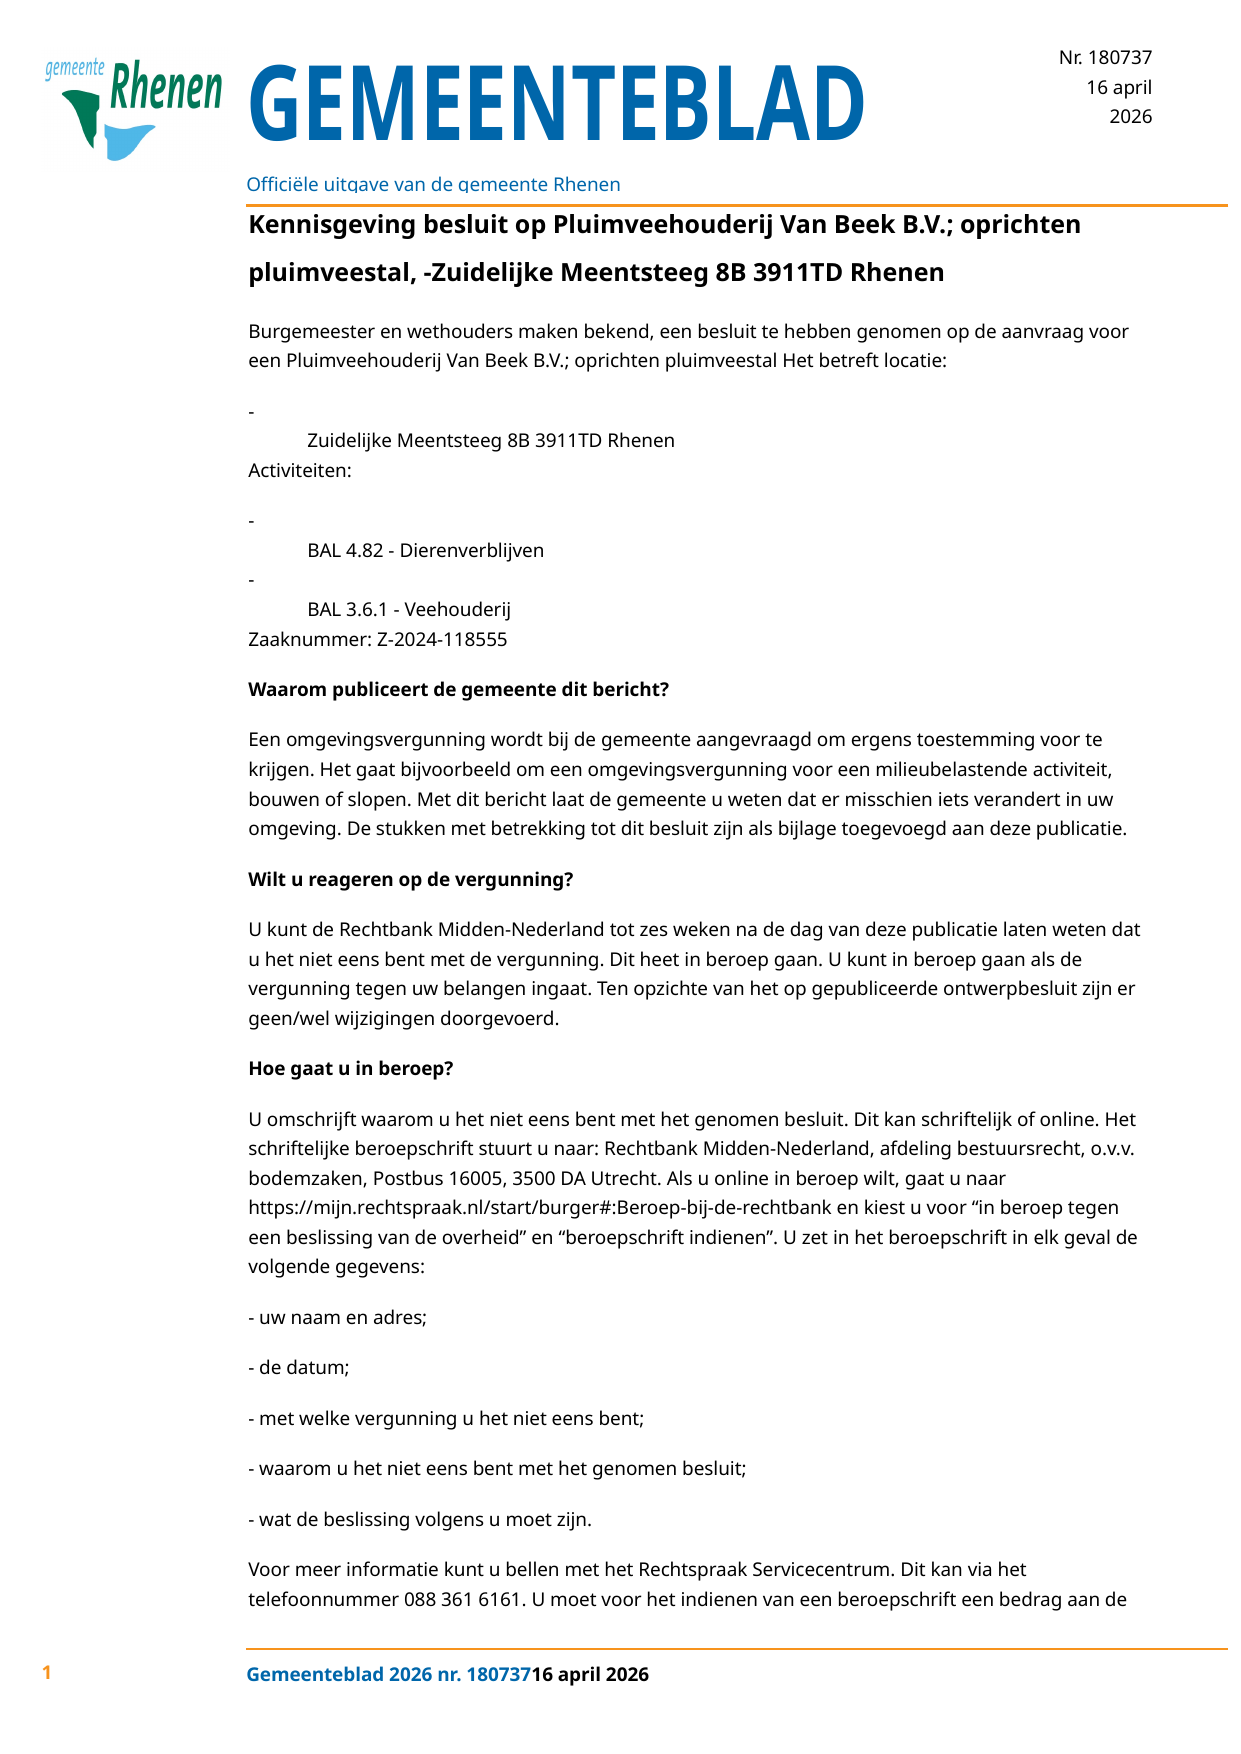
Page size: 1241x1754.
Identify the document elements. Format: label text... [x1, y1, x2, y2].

list BAL 4.82 - Dierenverblijven [248, 537, 1152, 563]
text Zaaknummer: Z-2024-118555 [248, 626, 1152, 652]
list BAL 3.6.1 - Veehouderij [248, 596, 1152, 622]
text - waarom u het niet eens bent met het genomen besluit; [248, 1455, 1152, 1481]
text U omschrijft waarom u het niet eens bent met het genomen besluit. Dit kan schriftelijk of online. Het schriftelijke beroepschrift stuurt u naar: Rechtbank Midden-Nederland, afdeling bestuursrecht, o.v.v. bodemzaken, Postbus 16005, 3500 DA Utrecht. Als u online in beroep wilt, gaat u naar https://mijn.rechtspraak.nl/start/burger#:Beroep-bij-de-rechtbank en kiest u voor “in beroep tegen een beslissing van de overheid” en “beroepschrift indienen”. U zet in het beroepschrift in elk geval de volgende gegevens: [248, 1106, 1152, 1279]
text Hoe gaat u in beroep? [248, 1055, 1152, 1081]
text Burgemeester en wethouders maken bekend, een besluit te hebben genomen op de aanvraag voor een Pluimveehouderij Van Beek B.V.; oprichten pluimveestal Het betreft locatie: [248, 318, 1152, 373]
text - uw naam en adres; [248, 1304, 1152, 1330]
text Een omgevingsvergunning wordt bij de gemeente aangevraagd om ergens toestemming voor te krijgen. Het gaat bijvoorbeeld om een omgevingsvergunning voor een milieubelastende activiteit, bouwen of slopen. Met dit bericht laat de gemeente u weten dat er misschien iets verandert in uw omgeving. De stukken met betrekking tot dit besluit zijn als bijlage toegevoegd aan deze publicatie. [248, 727, 1152, 841]
list Zuidelijke Meentsteeg 8B 3911TD Rhenen [248, 427, 1152, 453]
text Wilt u reageren op de vergunning? [248, 866, 1152, 892]
text - met welke vergunning u het niet eens bent; [248, 1405, 1152, 1431]
text Voor meer informatie kunt u bellen met het Rechtspraak Servicecentrum. Dit kan via het telefoonnummer 088 361 6161. U moet voor het indienen van een beroepschrift een bedrag aan de [248, 1556, 1152, 1612]
picture [41, 47, 231, 172]
text - de datum; [248, 1354, 1152, 1380]
text Activiteiten: [248, 457, 1152, 483]
text - wat de beslissing volgens u moet zijn. [248, 1506, 1152, 1532]
text U kunt de Rechtbank Midden-Nederland tot zes weken na de dag van deze publicatie laten weten dat u het niet eens bent met de vergunning. Dit heet in beroep gaan. U kunt in beroep gaan als de vergunning tegen uw belangen ingaat. Ten opzichte van het op gepubliceerde ontwerpbesluit zijn er geen/wel wijzigingen doorgevoerd. [248, 916, 1152, 1031]
text Kennisgeving besluit op Pluimveehouderij Van Beek B.V.; oprichten pluimveestal, -Zuidelijke Meentsteeg 8B 3911TD Rhenen [248, 207, 1152, 288]
text Waarom publiceert de gemeente dit bericht? [248, 676, 1152, 702]
